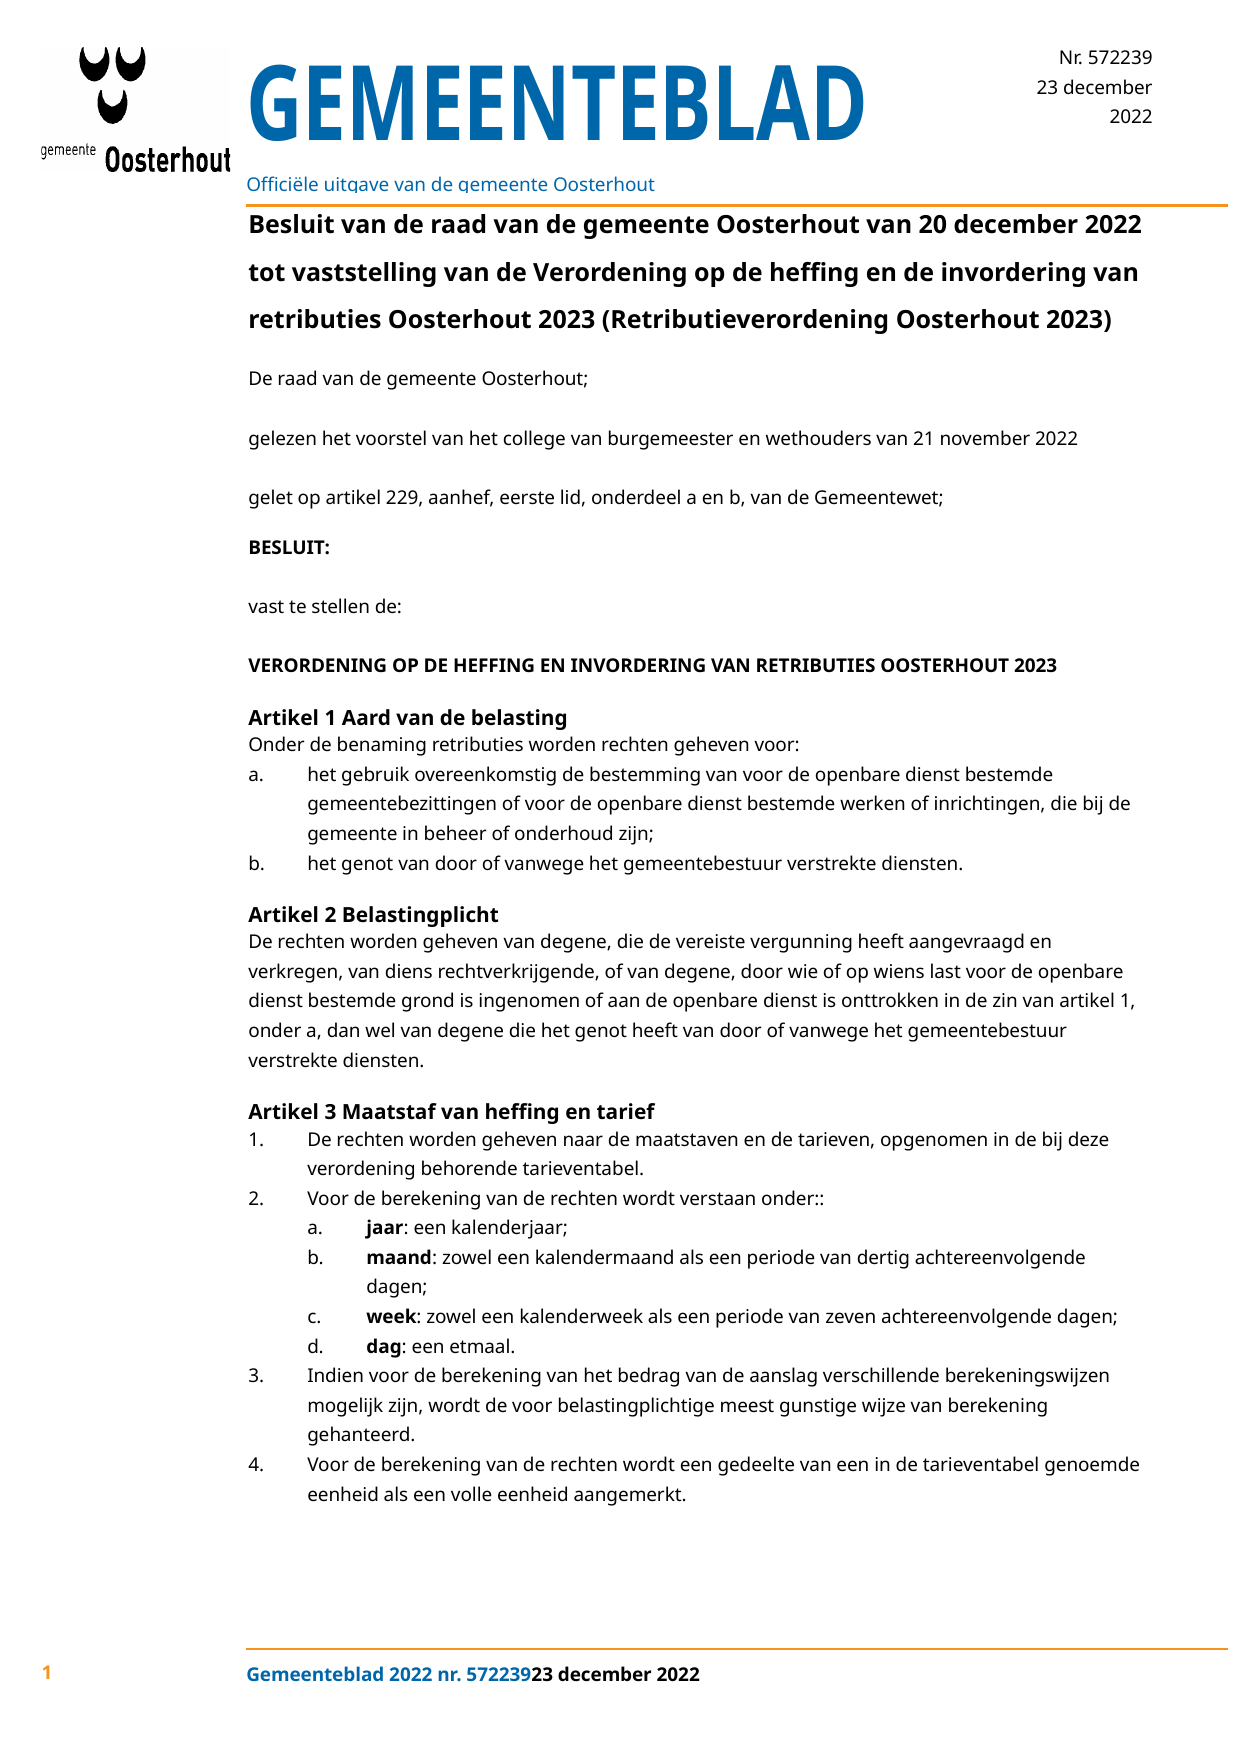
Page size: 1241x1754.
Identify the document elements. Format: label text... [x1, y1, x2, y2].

list jaar: een kalenderjaar; [307, 1214, 1152, 1240]
text De rechten worden geheven van degene, die de vereiste vergunning heeft aangevraagd en verkregen, van diens rechtverkrijgende, of van degene, door wie of op wiens last voor de openbare dienst bestemde grond is ingenomen of aan de openbare dienst is onttrokken in de zin van artikel 1, onder a, dan wel van degene die het genot heeft van door of vanwege het gemeentebestuur verstrekte diensten. [248, 928, 1152, 1073]
list het gebruik overeenkomstig de bestemming van voor de openbare dienst bestemde gemeentebezittingen of voor de openbare dienst bestemde werken of inrichtingen, die bij de gemeente in beheer of onderhoud zijn; [248, 761, 1152, 846]
text Artikel 3 Maatstaf van heffing en tarief [248, 1097, 1152, 1126]
text Artikel 1 Aard van de belasting [248, 703, 1152, 731]
list Voor de berekening van de rechten wordt een gedeelte van een in de tarieventabel genoemde eenheid als een volle eenheid aangemerkt. [248, 1451, 1152, 1506]
text Onder de benaming retributies worden rechten geheven voor: [248, 731, 1152, 757]
list week: zowel een kalenderweek als een periode van zeven achtereenvolgende dagen; [307, 1303, 1152, 1329]
list Indien voor de berekening van het bedrag van de aanslag verschillende berekeningswijzen mogelijk zijn, wordt de voor belastingplichtige meest gunstige wijze van berekening gehanteerd. [248, 1362, 1152, 1447]
text BESLUIT: [248, 534, 1152, 560]
list maand: zowel een kalendermaand als een periode van dertig achtereenvolgende dagen; [307, 1244, 1152, 1299]
list het genot van door of vanwege het gemeentebestuur verstrekte diensten. [248, 850, 1152, 875]
text Artikel 2 Belastingplicht [248, 900, 1152, 928]
list dag: een etmaal. [307, 1333, 1152, 1358]
text VERORDENING OP DE HEFFING EN INVORDERING VAN RETRIBUTIES OOSTERHOUT 2023 [248, 652, 1152, 678]
text gelezen het voorstel van het college van burgemeester en wethouders van 21 november 2022 [248, 425, 1152, 450]
list De rechten worden geheven naar de maatstaven en de tarieven, opgenomen in de bij deze verordening behorende tarieventabel. [248, 1126, 1152, 1181]
picture [41, 47, 231, 172]
list Voor de berekening van de rechten wordt verstaan onder:: [248, 1185, 1152, 1211]
text De raad van de gemeente Oosterhout; [248, 366, 1152, 391]
text gelet op artikel 229, aanhef, eerste lid, onderdeel a en b, van de Gemeentewet; [248, 484, 1152, 509]
text vast te stellen de: [248, 593, 1152, 619]
text Besluit van de raad van de gemeente Oosterhout van 20 december 2022 tot vaststelling van de Verordening op de heffing en de invordering van retributies Oosterhout 2023 (Retributieverordening Oosterhout 2023) [248, 207, 1152, 336]
